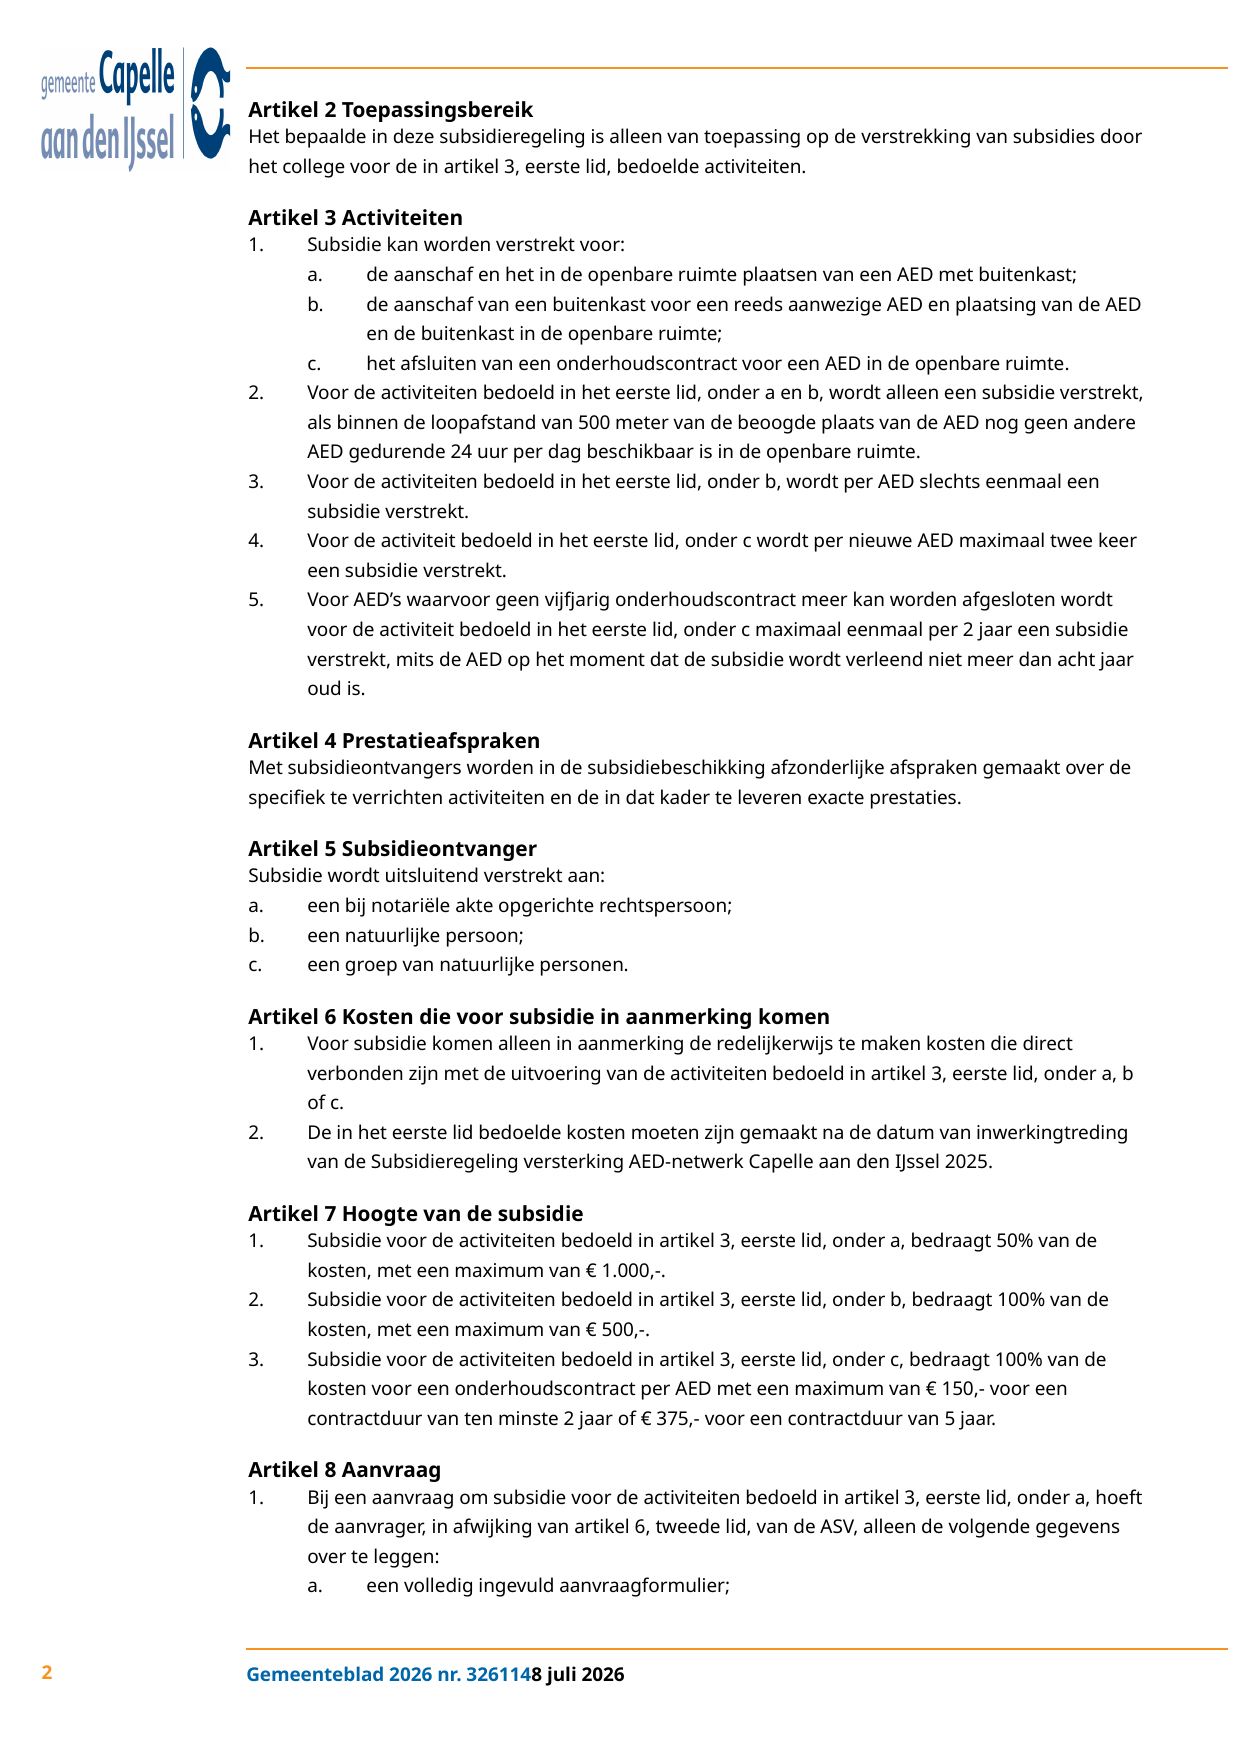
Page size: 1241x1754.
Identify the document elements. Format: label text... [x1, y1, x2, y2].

list Bij een aanvraag om subsidie voor de activiteiten bedoeld in artikel 3, eerste lid, onder a, hoeft de aanvrager, in afwijking van artikel 6, tweede lid, van de ASV, alleen de volgende gegevens over te leggen: [248, 1484, 1152, 1569]
list de aanschaf en het in de openbare ruimte plaatsen van een AED met buitenkast; [307, 261, 1152, 287]
list Subsidie voor de activiteiten bedoeld in artikel 3, eerste lid, onder c, bedraagt 100% van de kosten voor een onderhoudscontract per AED met een maximum van € 150,- voor een contractduur van ten minste 2 jaar of € 375,- voor een contractduur van 5 jaar. [248, 1346, 1152, 1431]
picture [41, 47, 231, 172]
text Artikel 3 Activiteiten [248, 203, 1152, 232]
list Subsidie kan worden verstrekt voor: [248, 232, 1152, 257]
text Artikel 8 Aanvraag [248, 1455, 1152, 1484]
list De in het eerste lid bedoelde kosten moeten zijn gemaakt na de datum van inwerkingtreding van de Subsidieregeling versterking AED-netwerk Capelle aan den IJssel 2025. [248, 1119, 1152, 1174]
list Voor de activiteiten bedoeld in het eerste lid, onder a en b, wordt alleen een subsidie verstrekt, als binnen de loopafstand van 500 meter van de beoogde plaats van de AED nog geen andere AED gedurende 24 uur per dag beschikbaar is in de openbare ruimte. [248, 379, 1152, 464]
text Subsidie wordt uitsluitend verstrekt aan: [248, 863, 1152, 888]
list Voor de activiteit bedoeld in het eerste lid, onder c wordt per nieuwe AED maximaal twee keer een subsidie verstrekt. [248, 527, 1152, 583]
list Voor AED’s waarvoor geen vijfjarig onderhoudscontract meer kan worden afgesloten wordt voor de activiteit bedoeld in het eerste lid, onder c maximaal eenmaal per 2 jaar een subsidie verstrekt, mits de AED op het moment dat de subsidie wordt verleend niet meer dan acht jaar oud is. [248, 587, 1152, 701]
list de aanschaf van een buitenkast voor een reeds aanwezige AED en plaatsing van de AED en de buitenkast in de openbare ruimte; [307, 291, 1152, 346]
list een groep van natuurlijke personen. [248, 951, 1152, 977]
list een volledig ingevuld aanvraagformulier; [307, 1573, 1152, 1598]
list een bij notariële akte opgerichte rechtspersoon; [248, 892, 1152, 918]
list Subsidie voor de activiteiten bedoeld in artikel 3, eerste lid, onder a, bedraagt 50% van de kosten, met een maximum van € 1.000,-. [248, 1227, 1152, 1283]
text Met subsidieontvangers worden in de subsidiebeschikking afzonderlijke afspraken gemaakt over de specifiek te verrichten activiteiten en de in dat kader te leveren exacte prestaties. [248, 754, 1152, 809]
text Het bepaalde in deze subsidieregeling is alleen van toepassing op de verstrekking van subsidies door het college voor de in artikel 3, eerste lid, bedoelde activiteiten. [248, 123, 1152, 178]
text Artikel 6 Kosten die voor subsidie in aanmerking komen [248, 1002, 1152, 1030]
list een natuurlijke persoon; [248, 922, 1152, 948]
list Voor de activiteiten bedoeld in het eerste lid, onder b, wordt per AED slechts eenmaal een subsidie verstrekt. [248, 468, 1152, 524]
text Artikel 5 Subsidieontvanger [248, 834, 1152, 863]
list Subsidie voor de activiteiten bedoeld in artikel 3, eerste lid, onder b, bedraagt 100% van de kosten, met een maximum van € 500,-. [248, 1287, 1152, 1342]
list Voor subsidie komen alleen in aanmerking de redelijkerwijs te maken kosten die direct verbonden zijn met de uitvoering van de activiteiten bedoeld in artikel 3, eerste lid, onder a, b of c. [248, 1030, 1152, 1115]
list het afsluiten van een onderhoudscontract voor een AED in de openbare ruimte. [307, 350, 1152, 376]
text Artikel 7 Hoogte van de subsidie [248, 1199, 1152, 1227]
text Artikel 2 Toepassingsbereik [248, 95, 1152, 123]
text Artikel 4 Prestatieafspraken [248, 726, 1152, 754]
